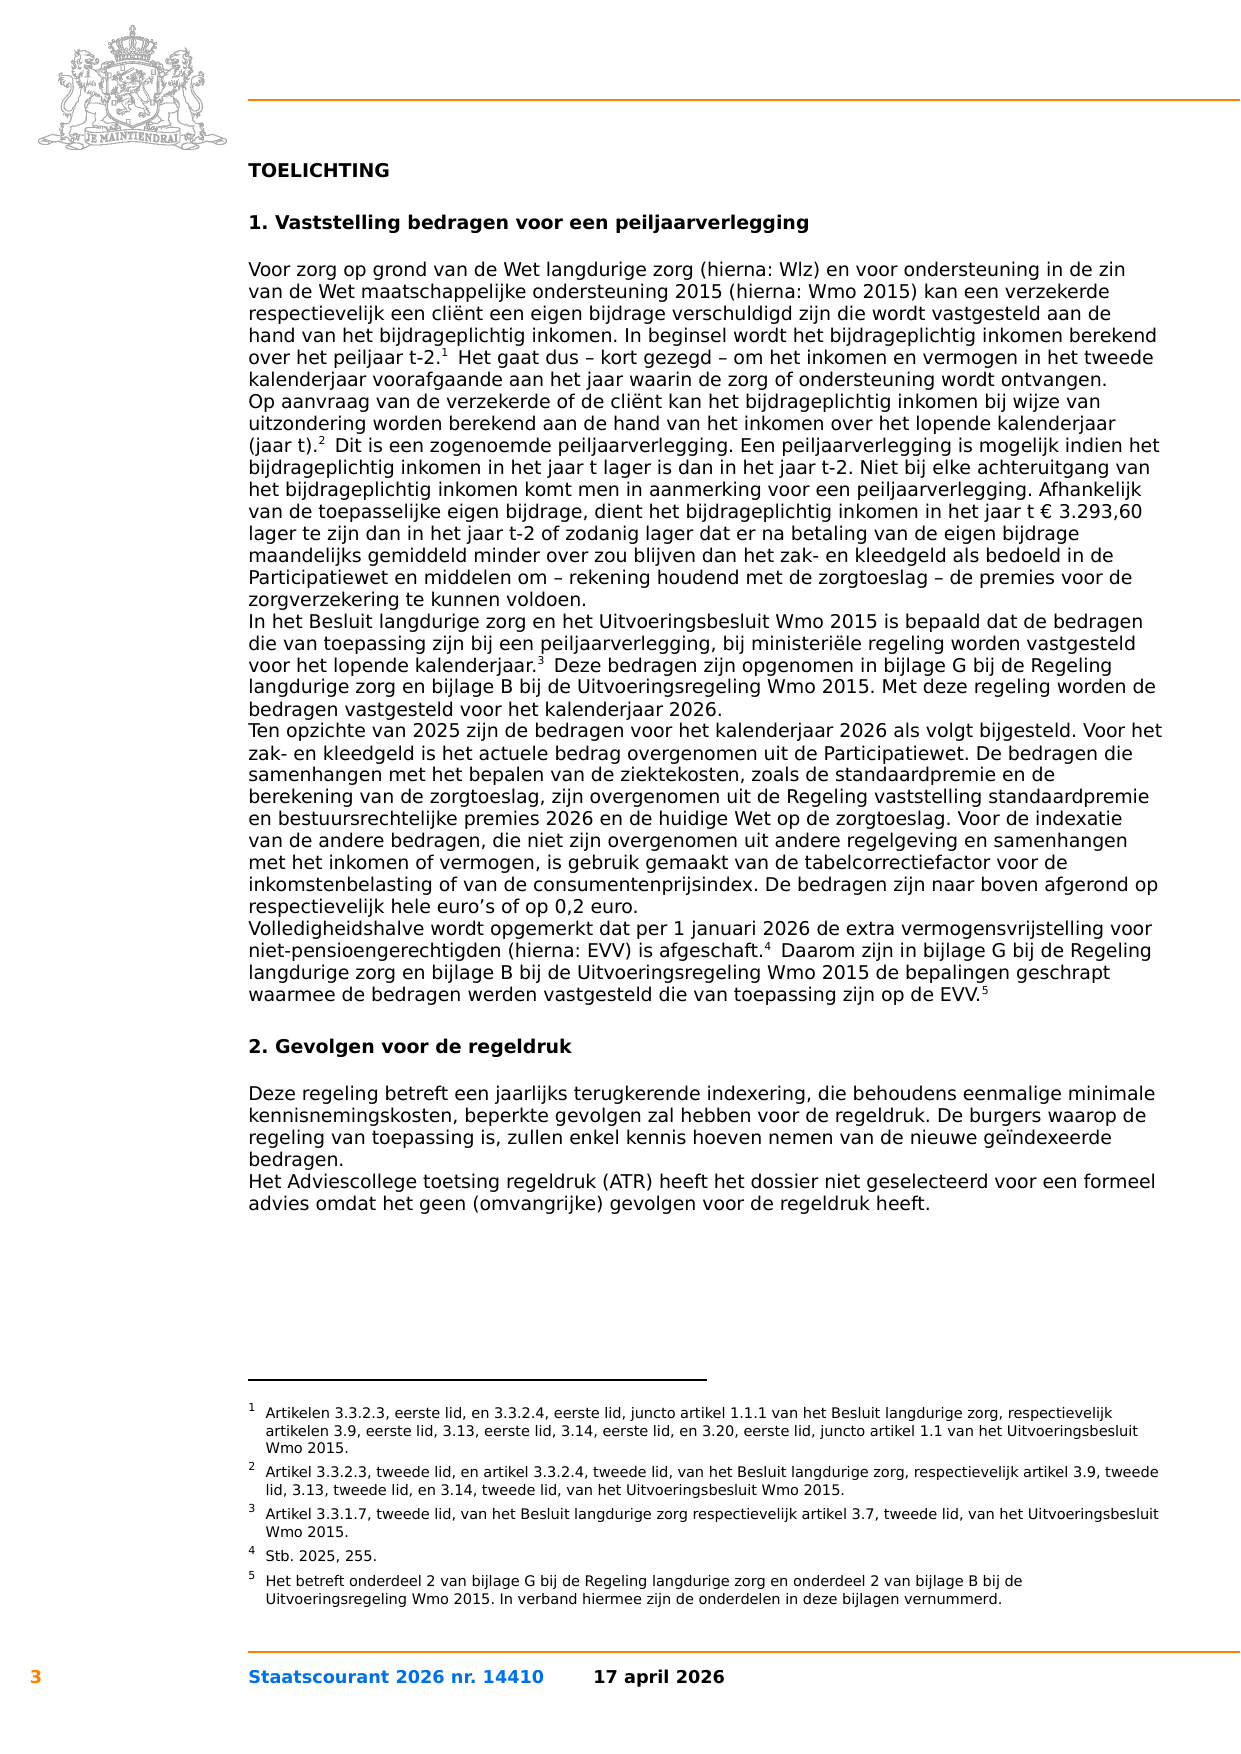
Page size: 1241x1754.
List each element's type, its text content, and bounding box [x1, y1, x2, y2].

text Artikel 3.3.1.7, tweede lid, van het Besluit langdurige zorg respectievelijk artikel 3.7, tweede lid, van het Uitvoeringsbesluit Wmo 2015. [248, 1502, 1163, 1541]
text Deze regeling betreft een jaarlijks terugkerende indexering, die behoudens eenmalige minimale kennisnemingskosten, beperkte gevolgen zal hebben voor de regeldruk. De burgers waarop de regeling van toepassing is, zullen enkel kennis hoeven nemen van de nieuwe geïndexeerde bedragen. [248, 1083, 1163, 1171]
text Het betreft onderdeel 2 van bijlage G bij de Regeling langdurige zorg en onderdeel 2 van bijlage B bij de Uitvoeringsregeling Wmo 2015. In verband hiermee zijn de onderdelen in deze bijlagen vernummerd. [248, 1569, 1163, 1608]
text Ten opzichte van 2025 zijn de bedragen voor het kalenderjaar 2026 als volgt bijgesteld. Voor het zak- en kleedgeld is het actuele bedrag overgenomen uit de Participatiewet. De bedragen die samenhangen met het bepalen van de ziektekosten, zoals de standaardpremie en de berekening van de zorgtoeslag, zijn overgenomen uit de Regeling vaststelling standaardpremie en bestuursrechtelijke premies 2026 en de huidige Wet op de zorgtoeslag. Voor de indexatie van de andere bedragen, die niet zijn overgenomen uit andere regelgeving en samenhangen met het inkomen of vermogen, is gebruik gemaakt van de tabelcorrectiefactor voor de inkomstenbelasting of van de consumentenprijsindex. De bedragen zijn naar boven afgerond op respectievelijk hele euro’s of op 0,2 euro. [248, 720, 1163, 918]
subtitle 1. Vaststelling bedragen voor een peiljaarverlegging [248, 212, 1163, 234]
text Het Adviescollege toetsing regeldruk (ATR) heeft het dossier niet geselecteerd voor een formeel advies omdat het geen (omvangrijke) gevolgen voor de regeldruk heeft. [248, 1171, 1163, 1215]
picture [38, 25, 227, 150]
text Artikelen 3.3.2.3, eerste lid, en 3.3.2.4, eerste lid, juncto artikel 1.1.1 van het Besluit langdurige zorg, respectievelijk artikelen 3.9, eerste lid, 3.13, eerste lid, 3.14, eerste lid, en 3.20, eerste lid, juncto artikel 1.1 van het Uitvoeringsbesluit Wmo 2015. [248, 1401, 1163, 1457]
text In het Besluit langdurige zorg en het Uitvoeringsbesluit Wmo 2015 is bepaald dat de bedragen die van toepassing zijn bij een peiljaarverlegging, bij ministeriële regeling worden vastgesteld voor het lopende kalenderjaar. Deze bedragen zijn opgenomen in bijlage G bij de Regeling langdurige zorg en bijlage B bij de Uitvoeringsregeling Wmo 2015. Met deze regeling worden de bedragen vastgesteld voor het kalenderjaar 2026. [248, 611, 1163, 720]
subtitle 2. Gevolgen voor de regeldruk [248, 1036, 1163, 1058]
text Artikel 3.3.2.3, tweede lid, en artikel 3.3.2.4, tweede lid, van het Besluit langdurige zorg, respectievelijk artikel 3.9, tweede lid, 3.13, tweede lid, en 3.14, tweede lid, van het Uitvoeringsbesluit Wmo 2015. [248, 1460, 1163, 1499]
text Voor zorg op grond van de Wet langdurige zorg (hierna: Wlz) en voor ondersteuning in de zin van de Wet maatschappelijke ondersteuning 2015 (hierna: Wmo 2015) kan een verzekerde respectievelijk een cliënt een eigen bijdrage verschuldigd zijn die wordt vastgesteld aan de hand van het bijdrageplichtig inkomen. In beginsel wordt het bijdrageplichtig inkomen berekend over het peiljaar t-2. Het gaat dus – kort gezegd – om het inkomen en vermogen in het tweede kalenderjaar voorafgaande aan het jaar waarin de zorg of ondersteuning wordt ontvangen. [248, 259, 1163, 391]
subtitle TOELICHTING [248, 160, 1163, 182]
text Volledigheidshalve wordt opgemerkt dat per 1 januari 2026 de extra vermogensvrijstelling voor niet-pensioengerechtigden (hierna: EVV) is afgeschaft. Daarom zijn in bijlage G bij de Regeling langdurige zorg en bijlage B bij de Uitvoeringsregeling Wmo 2015 de bepalingen geschrapt waarmee de bedragen werden vastgesteld die van toepassing zijn op de EVV. [248, 918, 1163, 1006]
text Op aanvraag van de verzekerde of de cliënt kan het bijdrageplichtig inkomen bij wijze van uitzondering worden berekend aan de hand van het inkomen over het lopende kalenderjaar (jaar t). Dit is een zogenoemde peiljaarverlegging. Een peiljaarverlegging is mogelijk indien het bijdrageplichtig inkomen in het jaar t lager is dan in het jaar t-2. Niet bij elke achteruitgang van het bijdrageplichtig inkomen komt men in aanmerking voor een peiljaarverlegging. Afhankelijk van de toepasselijke eigen bijdrage, dient het bijdrageplichtig inkomen in het jaar t € 3.293,60 lager te zijn dan in het jaar t-2 of zodanig lager dat er na betaling van de eigen bijdrage maandelijks gemiddeld minder over zou blijven dan het zak- en kleedgeld als bedoeld in de Participatiewet en middelen om – rekening houdend met de zorgtoeslag – de premies voor de zorgverzekering te kunnen voldoen. [248, 391, 1163, 611]
text Stb. 2025, 255. [248, 1544, 1163, 1566]
